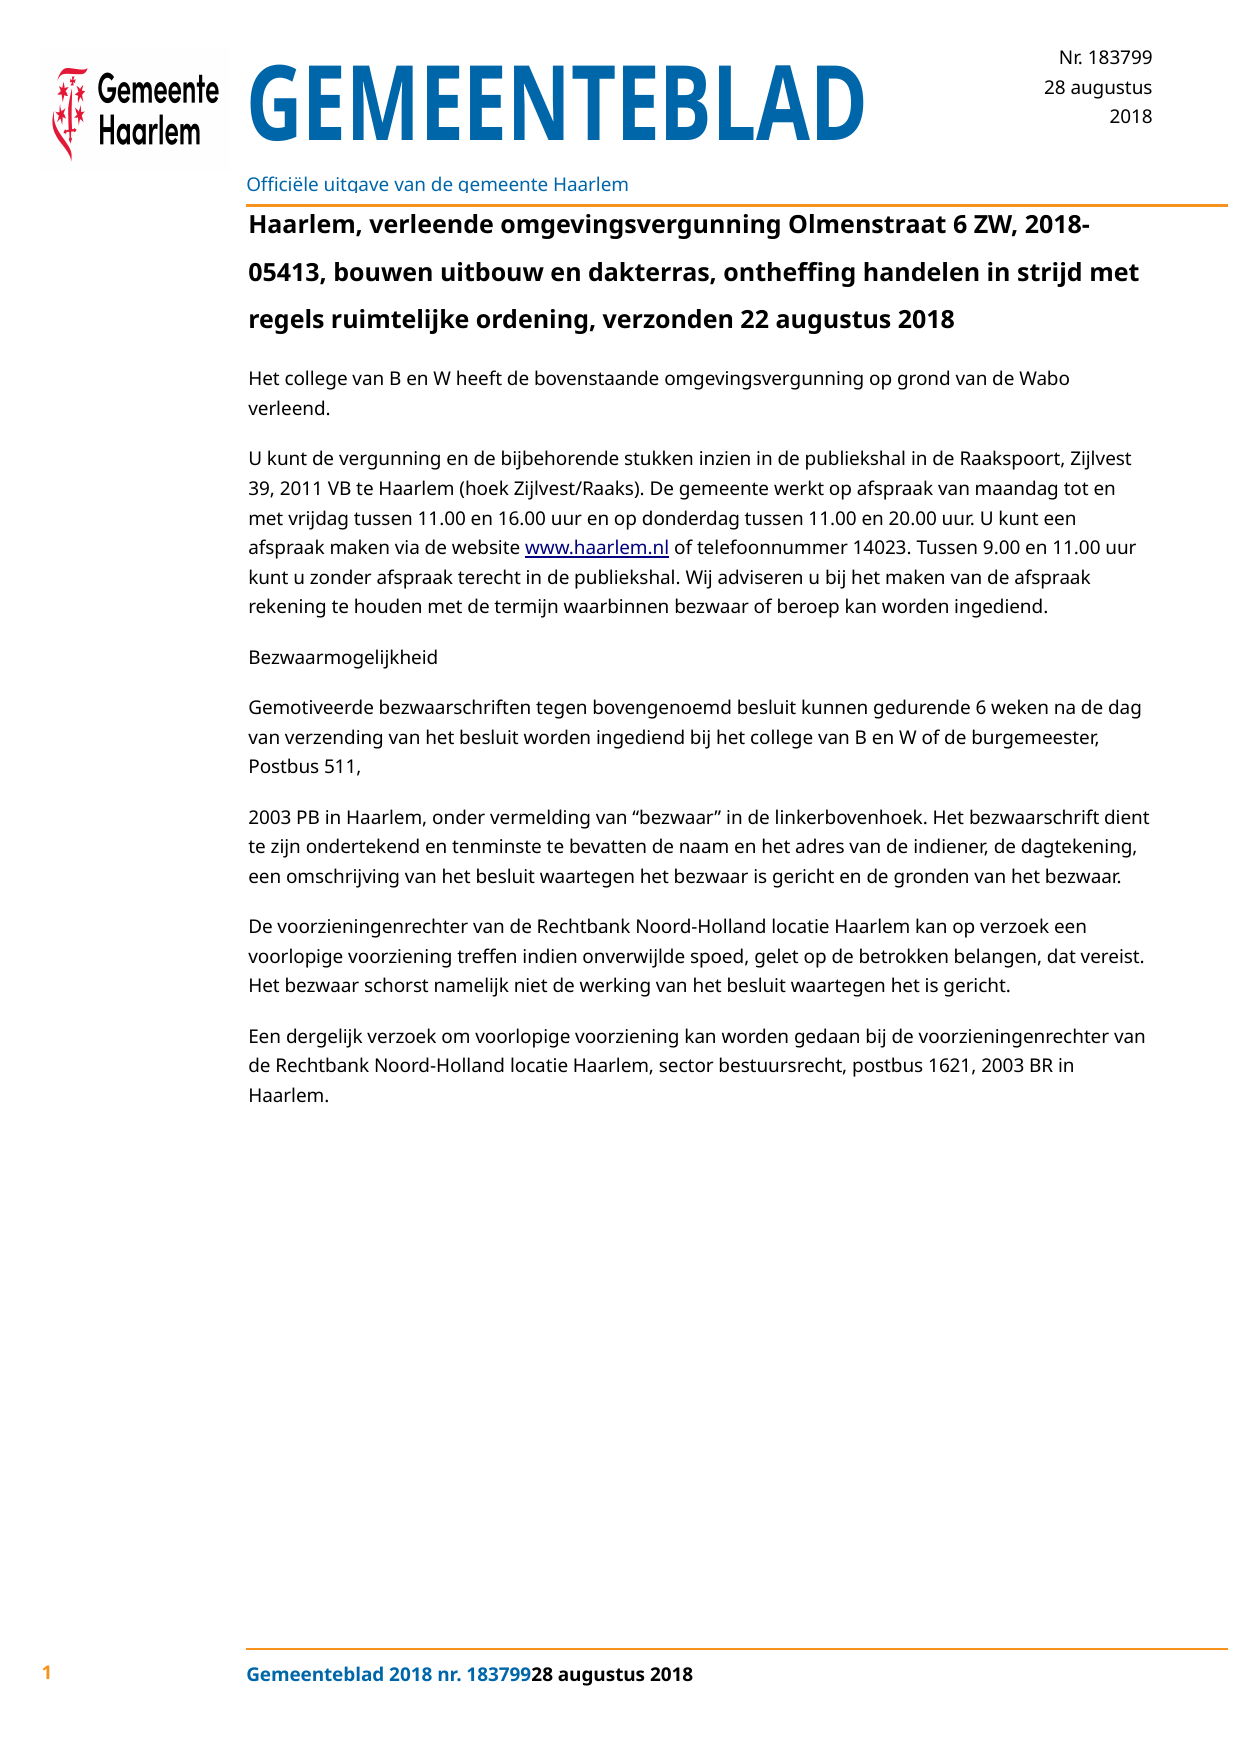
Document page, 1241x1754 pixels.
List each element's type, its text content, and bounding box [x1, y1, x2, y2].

text Het college van B en W heeft de bovenstaande omgevingsvergunning op grond van de Wabo verleend. [248, 366, 1152, 421]
picture [41, 47, 231, 172]
text 2003 PB in Haarlem, onder vermelding van “bezwaar” in de linkerbovenhoek. Het bezwaarschrift dient te zijn ondertekend en tenminste te bevatten de naam en het adres van de indiener, de dagtekening, een omschrijving van het besluit waartegen het bezwaar is gericht en de gronden van het bezwaar. [248, 804, 1152, 889]
text Bezwaarmogelijkheid [248, 644, 1152, 669]
text Een dergelijk verzoek om voorlopige voorziening kan worden gedaan bij de voorzieningenrechter van de Rechtbank Noord-Holland locatie Haarlem, sector bestuursrecht, postbus 1621, 2003 BR in Haarlem. [248, 1023, 1152, 1108]
text U kunt de vergunning en de bijbehorende stukken inzien in de publiekshal in de Raakspoort, Zijlvest 39, 2011 VB te Haarlem (hoek Zijlvest/Raaks). De gemeente werkt op afspraak van maandag tot en met vrijdag tussen 11.00 en 16.00 uur en op donderdag tussen 11.00 en 20.00 uur. U kunt een afspraak maken via de website www.haarlem.nl of telefoonnummer 14023. Tussen 9.00 en 11.00 uur kunt u zonder afspraak terecht in de publiekshal. Wij adviseren u bij het maken van de afspraak rekening te houden met de termijn waarbinnen bezwaar of beroep kan worden ingediend. [248, 446, 1152, 619]
text De voorzieningenrechter van de Rechtbank Noord-Holland locatie Haarlem kan op verzoek een voorlopige voorziening treffen indien onverwijlde spoed, gelet op de betrokken belangen, dat vereist. Het bezwaar schorst namelijk niet de werking van het besluit waartegen het is gericht. [248, 913, 1152, 998]
text Gemotiveerde bezwaarschriften tegen bovengenoemd besluit kunnen gedurende 6 weken na de dag van verzending van het besluit worden ingediend bij het college van B en W of de burgemeester, Postbus 511, [248, 694, 1152, 779]
text Haarlem, verleende omgevingsvergunning Olmenstraat 6 ZW, 2018-05413, bouwen uitbouw en dakterras, ontheffing handelen in strijd met regels ruimtelijke ordening, verzonden 22 augustus 2018 [248, 207, 1152, 336]
